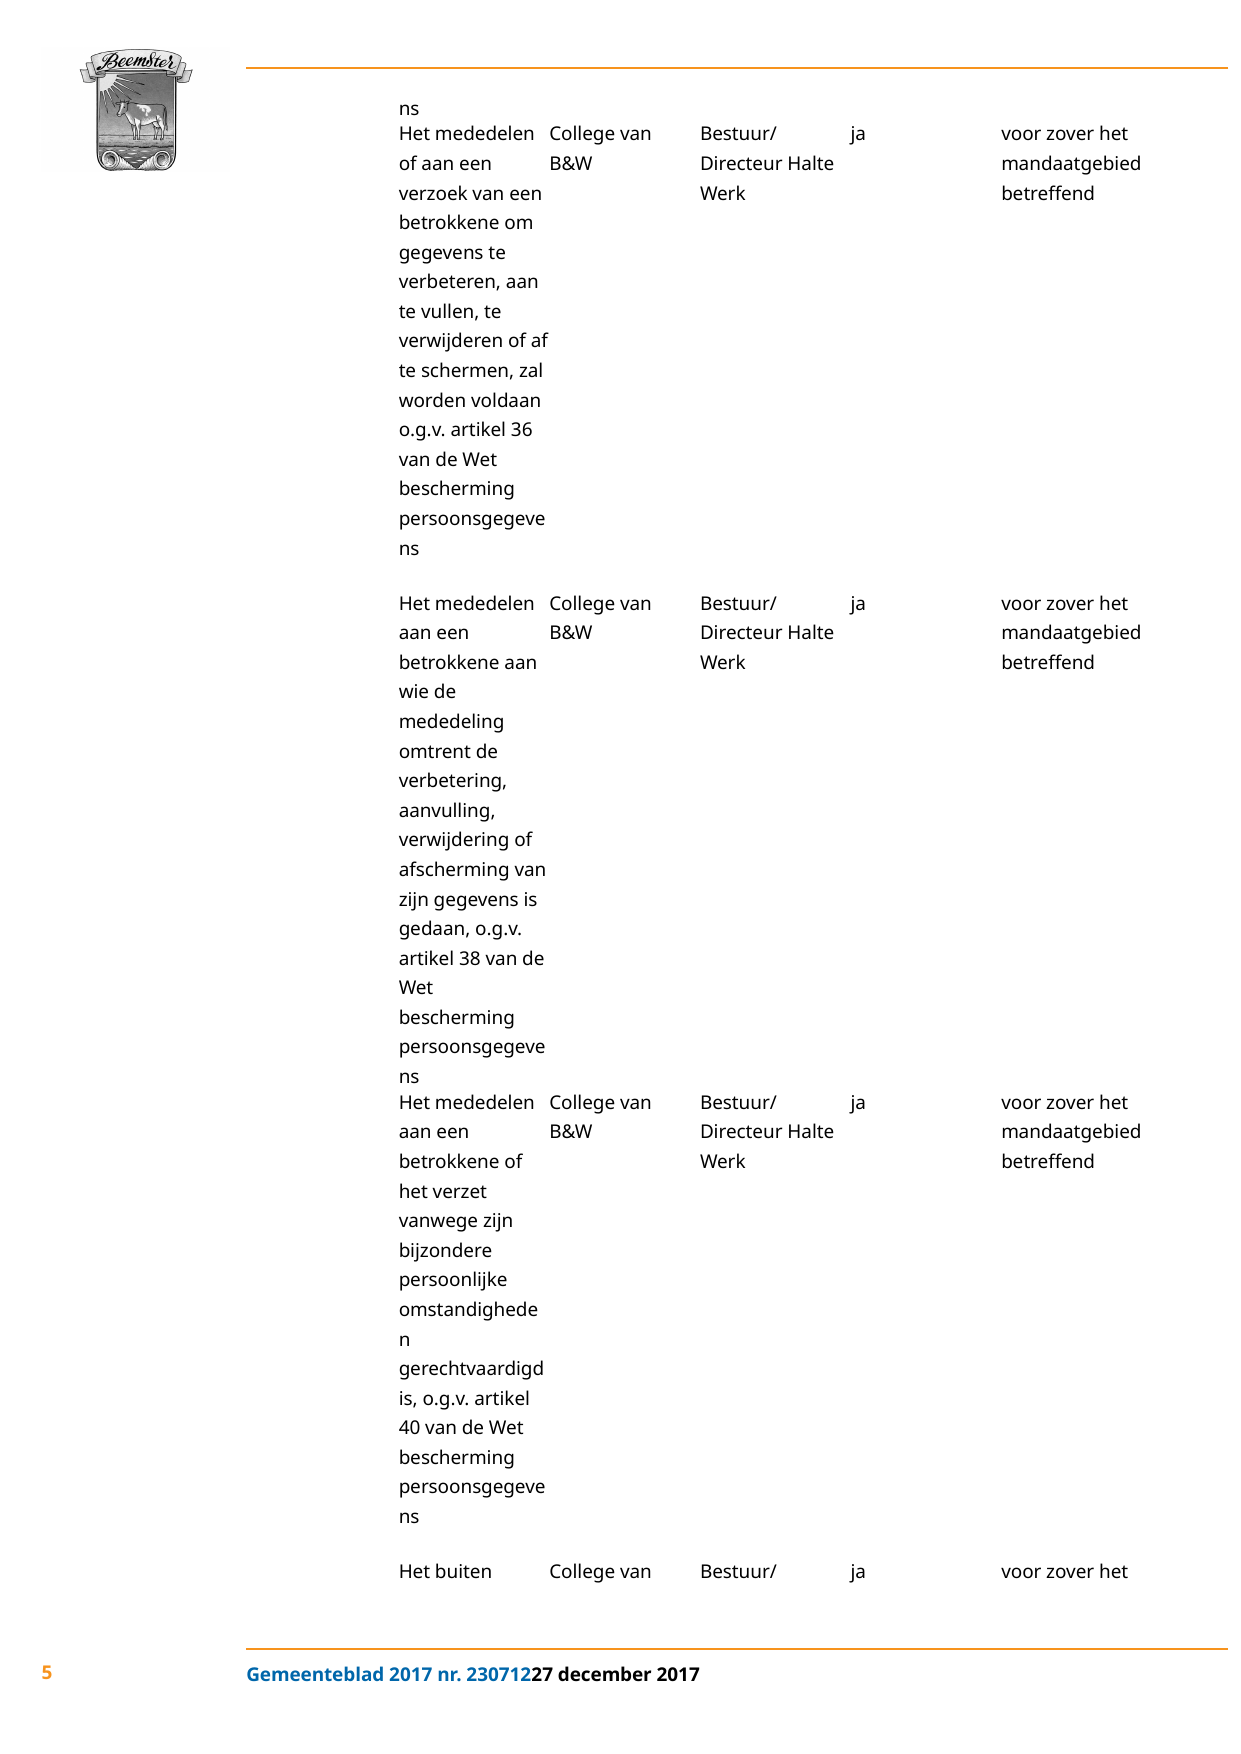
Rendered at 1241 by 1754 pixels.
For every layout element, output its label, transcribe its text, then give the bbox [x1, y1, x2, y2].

table_cell Bestuur/ [700, 1559, 850, 1584]
table_cell ja [850, 590, 1001, 1089]
table_cell voor zover het mandaatgebied betreffend [1001, 1089, 1152, 1558]
table_cell College van B&W [549, 590, 700, 1089]
table_cell College van B&W [549, 1089, 700, 1558]
table_cell [248, 590, 398, 1089]
table_cell Het mededelen aan een betrokkene aan wie de mededeling omtrent de verbetering, aanvulling, verwijdering of afscherming van zijn gegevens is gedaan, o.g.v. artikel 38 van de Wet bescherming persoonsgegevens [399, 590, 549, 1089]
table_cell Bestuur/Directeur Halte Werk [700, 1089, 850, 1558]
table_cell College van B&W [549, 121, 700, 590]
table_cell Bestuur/Directeur Halte Werk [700, 121, 850, 590]
table_cell ja [850, 1559, 1001, 1584]
table_cell [850, 95, 1001, 121]
picture [41, 47, 231, 172]
table_cell [549, 95, 700, 121]
table_cell ja [850, 1089, 1001, 1558]
table_cell ns [399, 95, 549, 121]
table_cell Het mededelen aan een betrokkene of het verzet vanwege zijn bijzondere persoonlijke omstandigheden gerechtvaardigd is, o.g.v. artikel 40 van de Wet bescherming persoonsgegevens [399, 1089, 549, 1558]
table_cell [248, 1089, 398, 1558]
table_cell voor zover het mandaatgebied betreffend [1001, 121, 1152, 590]
table_cell Het mededelen of aan een verzoek van een betrokkene om gegevens te verbeteren, aan te vullen, te verwijderen of af te schermen, zal worden voldaan o.g.v. artikel 36 van de Wet bescherming persoonsgegevens [399, 121, 549, 590]
table_cell Bestuur/Directeur Halte Werk [700, 590, 850, 1089]
table_cell [248, 121, 398, 590]
table_cell College van [549, 1559, 700, 1584]
table_cell [1001, 95, 1152, 121]
table_cell [248, 95, 398, 121]
table_cell ja [850, 121, 1001, 590]
table_cell voor zover het mandaatgebied betreffend [1001, 590, 1152, 1089]
table_cell [248, 1559, 398, 1584]
table_cell Het buiten [399, 1559, 549, 1584]
table_cell voor zover het [1001, 1559, 1152, 1584]
table_cell [700, 95, 850, 121]
